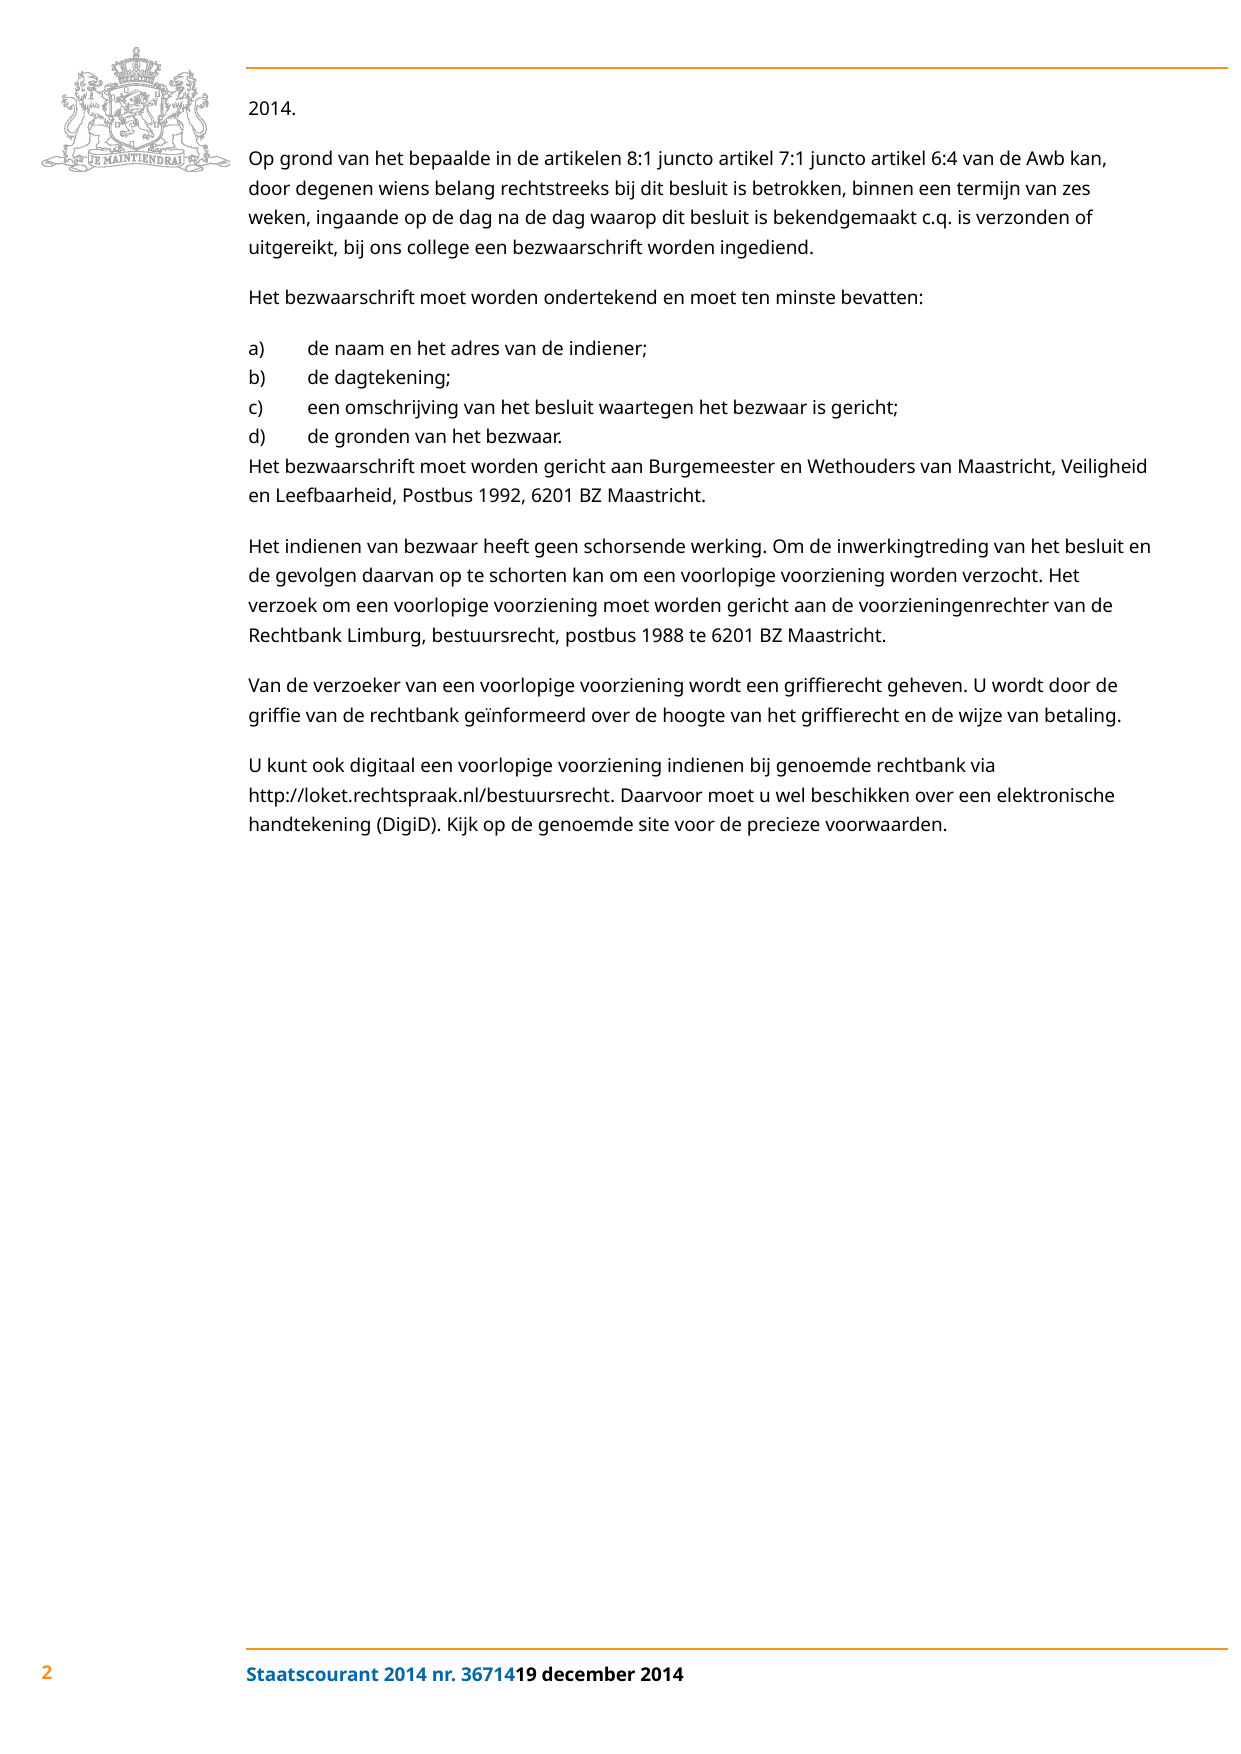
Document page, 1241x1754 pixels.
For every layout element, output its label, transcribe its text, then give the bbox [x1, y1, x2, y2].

list de gronden van het bezwaar. [248, 423, 1152, 449]
text Het bezwaarschrift moet worden ondertekend en moet ten minste bevatten: [248, 284, 1152, 310]
text U kunt ook digitaal een voorlopige voorziening indienen bij genoemde rechtbank via http://loket.rechtspraak.nl/bestuursrecht. Daarvoor moet u wel beschikken over een elektronische handtekening (DigiD). Kijk op de genoemde site voor de precieze voorwaarden. [248, 752, 1152, 837]
text Het indienen van bezwaar heeft geen schorsende werking. Om de inwerkingtreding van het besluit en de gevolgen daarvan op te schorten kan om een voorlopige voorziening worden verzocht. Het verzoek om een voorlopige voorziening moet worden gericht aan de voorzieningenrechter van de Rechtbank Limburg, bestuursrecht, postbus 1988 te 6201 BZ Maastricht. [248, 533, 1152, 648]
list de naam en het adres van de indiener; [248, 335, 1152, 361]
text Het bezwaarschrift moet worden gericht aan Burgemeester en Wethouders van Maastricht, Veiligheid en Leefbaarheid, Postbus 1992, 6201 BZ Maastricht. [248, 453, 1152, 508]
text 2014. [248, 95, 1152, 121]
list een omschrijving van het besluit waartegen het bezwaar is gericht; [248, 394, 1152, 420]
picture [41, 47, 231, 172]
text Van de verzoeker van een voorlopige voorziening wordt een griffierecht geheven. U wordt door de griffie van de rechtbank geïnformeerd over de hoogte van het griffierecht en de wijze van betaling. [248, 672, 1152, 728]
list de dagtekening; [248, 364, 1152, 390]
text Op grond van het bepaalde in de artikelen 8:1 juncto artikel 7:1 juncto artikel 6:4 van de Awb kan, door degenen wiens belang rechtstreeks bij dit besluit is betrokken, binnen een termijn van zes weken, ingaande op de dag na de dag waarop dit besluit is bekendgemaakt c.q. is verzonden of uitgereikt, bij ons college een bezwaarschrift worden ingediend. [248, 145, 1152, 260]
